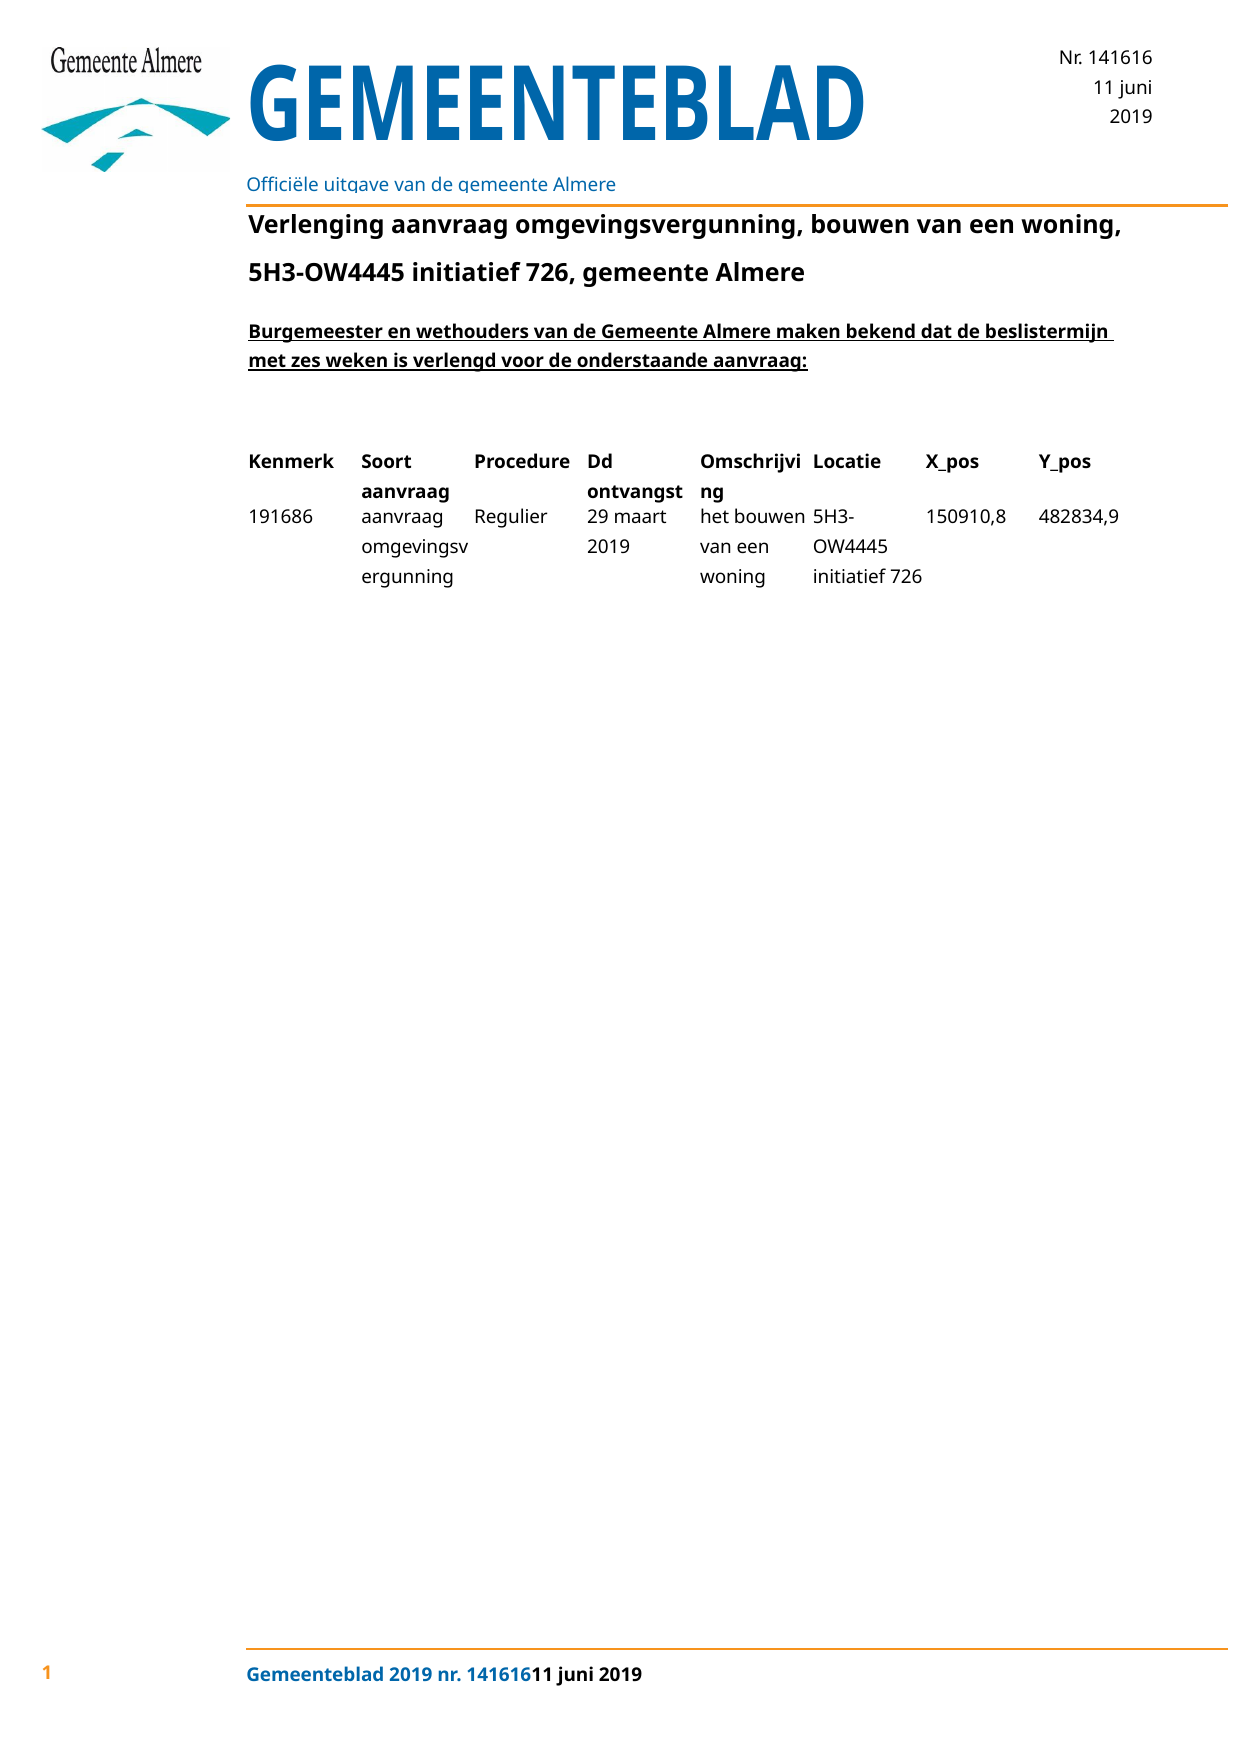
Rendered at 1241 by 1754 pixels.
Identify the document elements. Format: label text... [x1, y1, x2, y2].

table_cell 29 maart 2019 [587, 504, 700, 589]
text Burgemeester en wethouders van de Gemeente Almere maken bekend dat de beslistermijn met zes weken is verlengd voor de onderstaande aanvraag: [248, 318, 1152, 373]
table_header Y_pos [1039, 449, 1152, 504]
table_cell 191686 [248, 504, 361, 589]
table_cell aanvraag omgevingsvergunning [361, 504, 474, 589]
table_header Procedure [474, 449, 587, 504]
picture [41, 47, 231, 172]
table_header Kenmerk [248, 449, 361, 504]
table_cell 150910,8 [926, 504, 1038, 589]
table_header Soort aanvraag [361, 449, 474, 504]
table_cell Regulier [474, 504, 587, 589]
table_header Omschrijving [700, 449, 813, 504]
table_cell het bouwen van een woning [700, 504, 813, 589]
table_header X_pos [926, 449, 1038, 504]
text Verlenging aanvraag omgevingsvergunning, bouwen van een woning, 5H3-OW4445 initiatief 726, gemeente Almere [248, 207, 1152, 288]
table_cell 5H3-OW4445 initiatief 726 [813, 504, 926, 589]
table_header Dd ontvangst [587, 449, 700, 504]
table_cell 482834,9 [1039, 504, 1152, 589]
table_header Locatie [813, 449, 926, 504]
